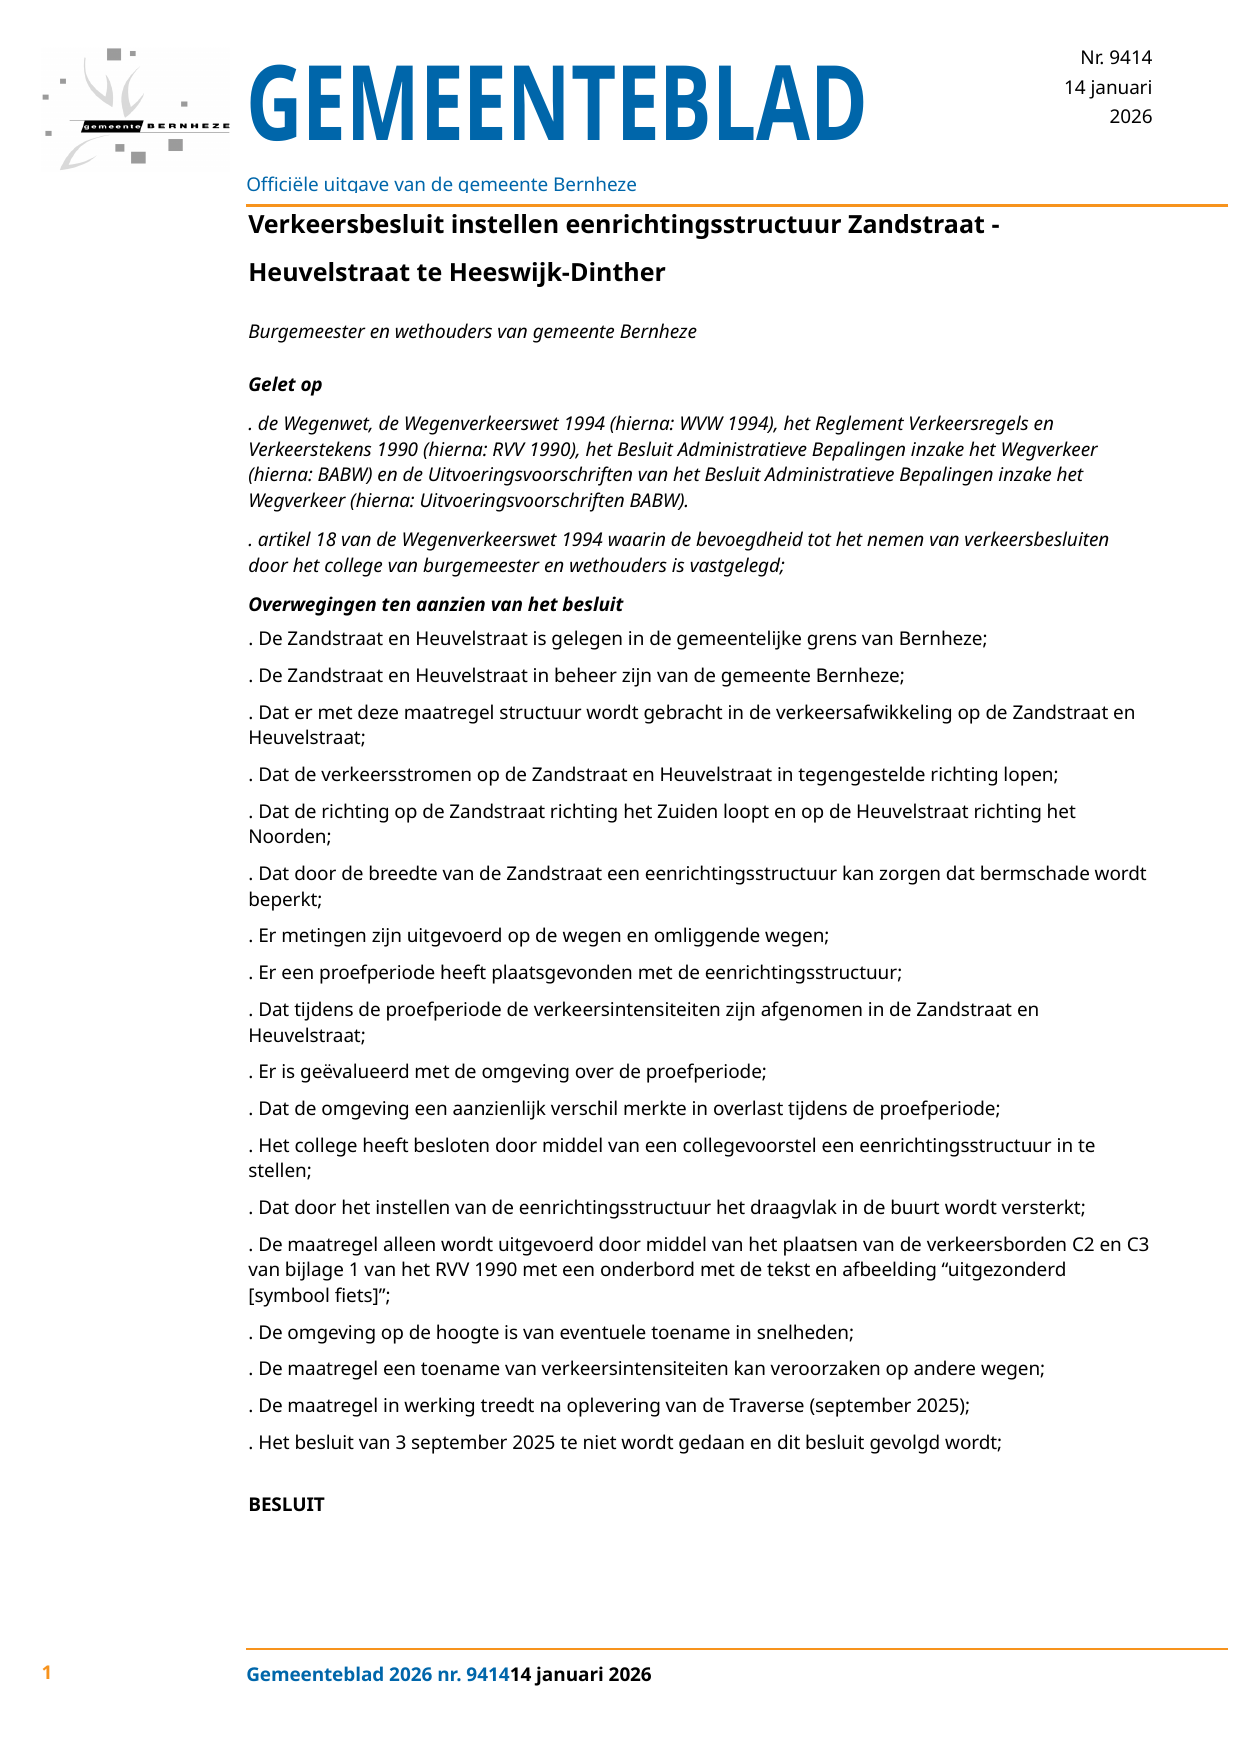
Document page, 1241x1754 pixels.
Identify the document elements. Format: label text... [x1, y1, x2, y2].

text . Dat de verkeersstromen op de Zandstraat en Heuvelstraat in tegengestelde richting lopen; [248, 761, 1152, 787]
text . artikel 18 van de Wegenverkeerswet 1994 waarin de bevoegdheid tot het nemen van verkeersbesluiten door het college van burgemeester en wethouders is vastgelegd; [248, 526, 1152, 578]
text . Dat er met deze maatregel structuur wordt gebracht in de verkeersafwikkeling op de Zandstraat en Heuvelstraat; [248, 699, 1152, 750]
text . Het besluit van 3 september 2025 te niet wordt gedaan en dit besluit gevolgd wordt; [248, 1429, 1152, 1455]
text . De maatregel alleen wordt uitgevoerd door middel van het plaatsen van de verkeersborden C2 en C3 van bijlage 1 van het RVV 1990 met een onderbord met de tekst en afbeelding “uitgezonderd [symbool fiets]”; [248, 1231, 1152, 1308]
text . De omgeving op de hoogte is van eventuele toename in snelheden; [248, 1319, 1152, 1345]
text . De maatregel een toename van verkeersintensiteiten kan veroorzaken op andere wegen; [248, 1356, 1152, 1381]
text Overwegingen ten aanzien van het besluit [248, 591, 1152, 617]
text . De maatregel in werking treedt na oplevering van de Traverse (september 2025); [248, 1392, 1152, 1418]
text Gelet op [248, 371, 1152, 396]
text . De Zandstraat en Heuvelstraat is gelegen in de gemeentelijke grens van Bernheze; [248, 626, 1152, 651]
picture [41, 47, 231, 172]
text . De Zandstraat en Heuvelstraat in beheer zijn van de gemeente Bernheze; [248, 662, 1152, 688]
text . Het college heeft besloten door middel van een collegevoorstel een eenrichtingsstructuur in te stellen; [248, 1132, 1152, 1183]
text . Dat de richting op de Zandstraat richting het Zuiden loopt en op de Heuvelstraat richting het Noorden; [248, 798, 1152, 849]
text . Dat door het instellen van de eenrichtingsstructuur het draagvlak in de buurt wordt versterkt; [248, 1194, 1152, 1220]
text . de Wegenwet, de Wegenverkeerswet 1994 (hierna: WVW 1994), het Reglement Verkeersregels en Verkeerstekens 1990 (hierna: RVV 1990), het Besluit Administratieve Bepalingen inzake het Wegverkeer (hierna: BABW) en de Uitvoeringsvoorschriften van het Besluit Administratieve Bepalingen inzake het Wegverkeer (hierna: Uitvoeringsvoorschriften BABW). [248, 410, 1152, 513]
text . Er metingen zijn uitgevoerd op de wegen en omliggende wegen; [248, 923, 1152, 948]
text . Dat de omgeving een aanzienlijk verschil merkte in overlast tijdens de proefperiode; [248, 1095, 1152, 1121]
text . Dat tijdens de proefperiode de verkeersintensiteiten zijn afgenomen in de Zandstraat en Heuvelstraat; [248, 996, 1152, 1047]
text . Er een proefperiode heeft plaatsgevonden met de eenrichtingsstructuur; [248, 959, 1152, 985]
text Burgemeester en wethouders van gemeente Bernheze [248, 318, 1152, 344]
text . Dat door de breedte van de Zandstraat een eenrichtingsstructuur kan zorgen dat bermschade wordt beperkt; [248, 860, 1152, 912]
text BESLUIT [248, 1492, 1152, 1517]
text Verkeersbesluit instellen eenrichtingsstructuur Zandstraat - Heuvelstraat te Heeswijk-Dinther [248, 207, 1152, 288]
text . Er is geëvalueerd met de omgeving over de proefperiode; [248, 1058, 1152, 1084]
